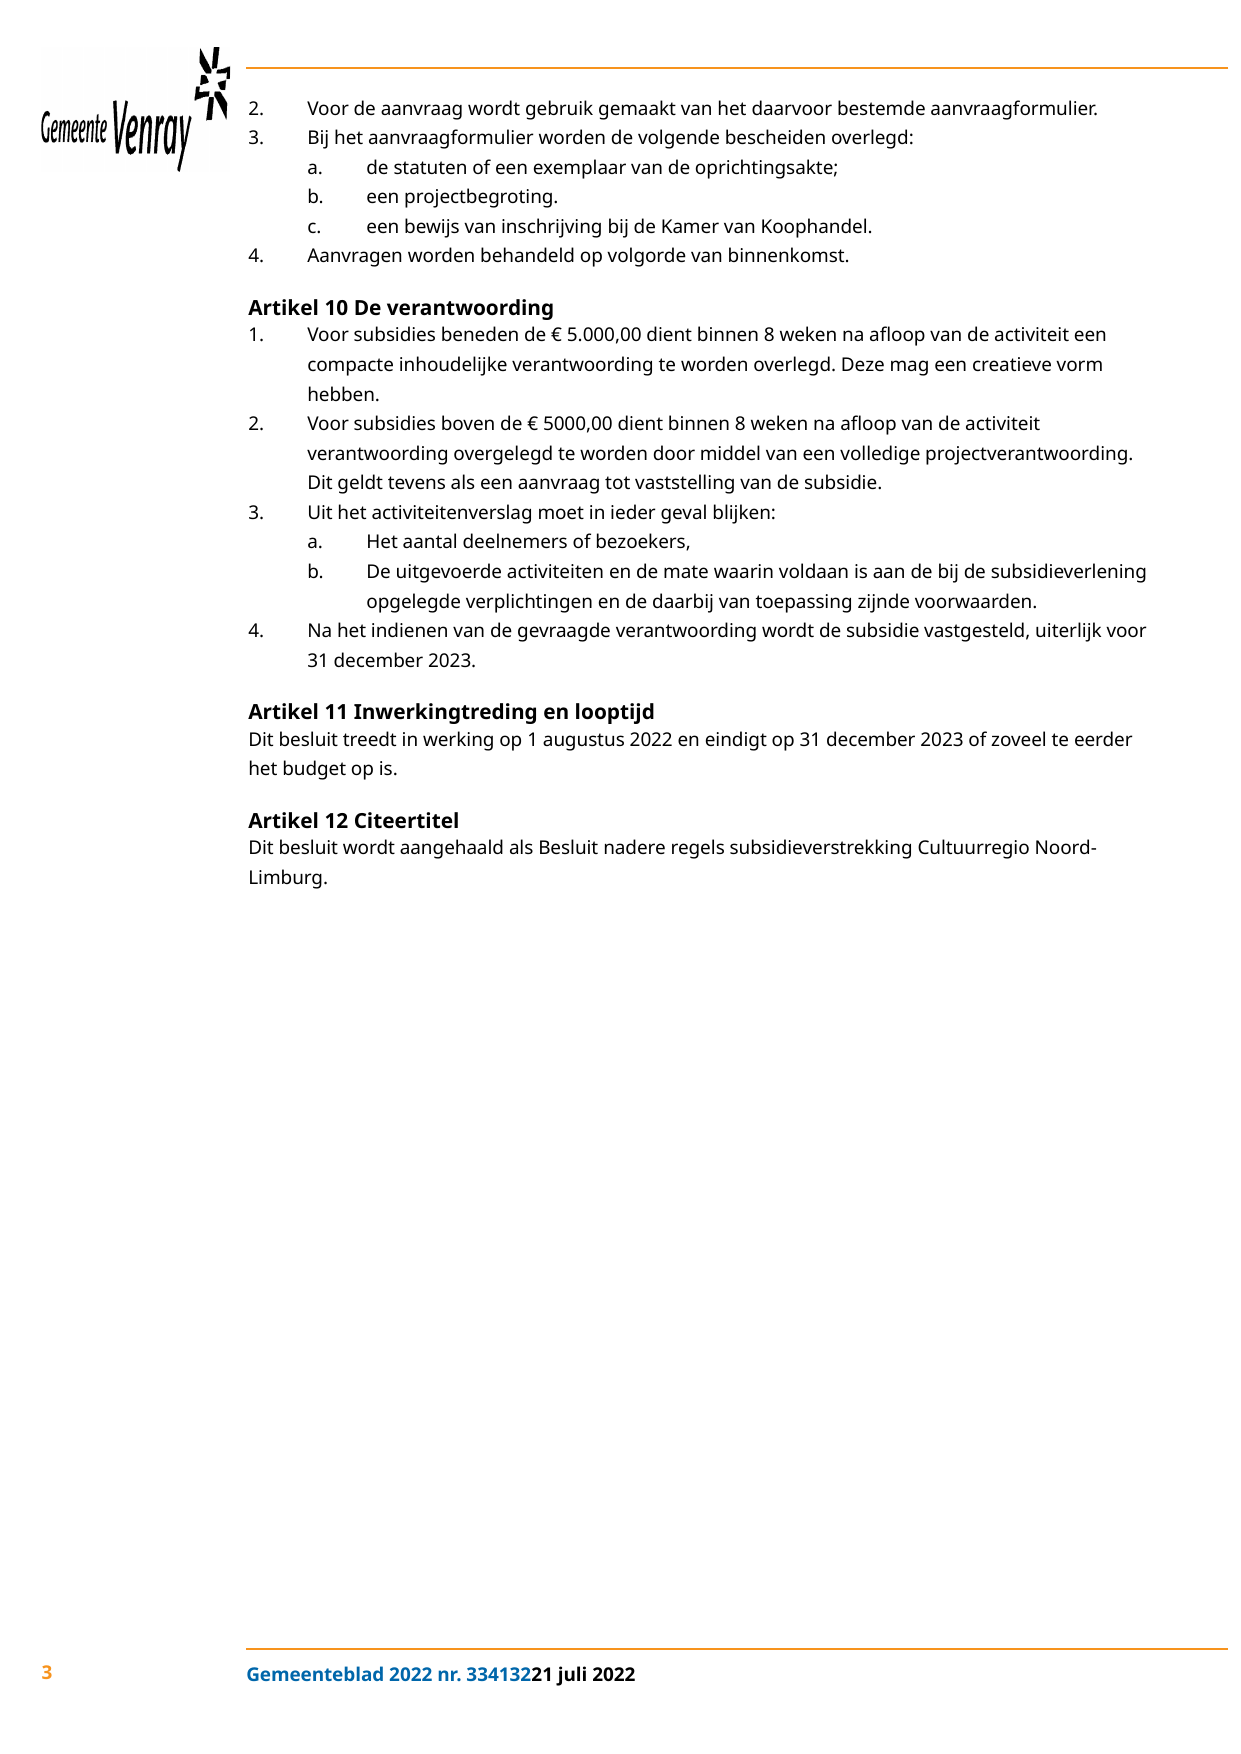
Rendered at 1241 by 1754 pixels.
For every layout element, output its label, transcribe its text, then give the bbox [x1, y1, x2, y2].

list Na het indienen van de gevraagde verantwoording wordt de subsidie vastgesteld, uiterlijk voor 31 december 2023. [248, 617, 1152, 673]
list De uitgevoerde activiteiten en de mate waarin voldaan is aan de bij de subsidieverlening opgelegde verplichtingen en de daarbij van toepassing zijnde voorwaarden. [307, 558, 1152, 613]
picture [41, 47, 231, 172]
text Artikel 12 Citeertitel [248, 806, 1152, 834]
text Artikel 11 Inwerkingtreding en looptijd [248, 697, 1152, 726]
list Voor subsidies beneden de € 5.000,00 dient binnen 8 weken na afloop van de activiteit een compacte inhoudelijke verantwoording te worden overlegd. Deze mag een creatieve vorm hebben. [248, 322, 1152, 406]
text Dit besluit treedt in werking op 1 augustus 2022 en eindigt op 31 december 2023 of zoveel te eerder het budget op is. [248, 726, 1152, 781]
list Voor de aanvraag wordt gebruik gemaakt van het daarvoor bestemde aanvraagformulier. [248, 95, 1152, 121]
text Artikel 10 De verantwoording [248, 293, 1152, 322]
list Bij het aanvraagformulier worden de volgende bescheiden overlegd: [248, 124, 1152, 150]
list Aanvragen worden behandeld op volgorde van binnenkomst. [248, 243, 1152, 268]
list de statuten of een exemplaar van de oprichtingsakte; [307, 154, 1152, 180]
list een bewijs van inschrijving bij de Kamer van Koophandel. [307, 213, 1152, 239]
list Het aantal deelnemers of bezoekers, [307, 529, 1152, 554]
text Dit besluit wordt aangehaald als Besluit nadere regels subsidieverstrekking Cultuurregio Noord-Limburg. [248, 834, 1152, 889]
list Uit het activiteitenverslag moet in ieder geval blijken: [248, 499, 1152, 525]
list Voor subsidies boven de € 5000,00 dient binnen 8 weken na afloop van de activiteit verantwoording overgelegd te worden door middel van een volledige projectverantwoording. Dit geldt tevens als een aanvraag tot vaststelling van de subsidie. [248, 410, 1152, 495]
list een projectbegroting. [307, 183, 1152, 209]
